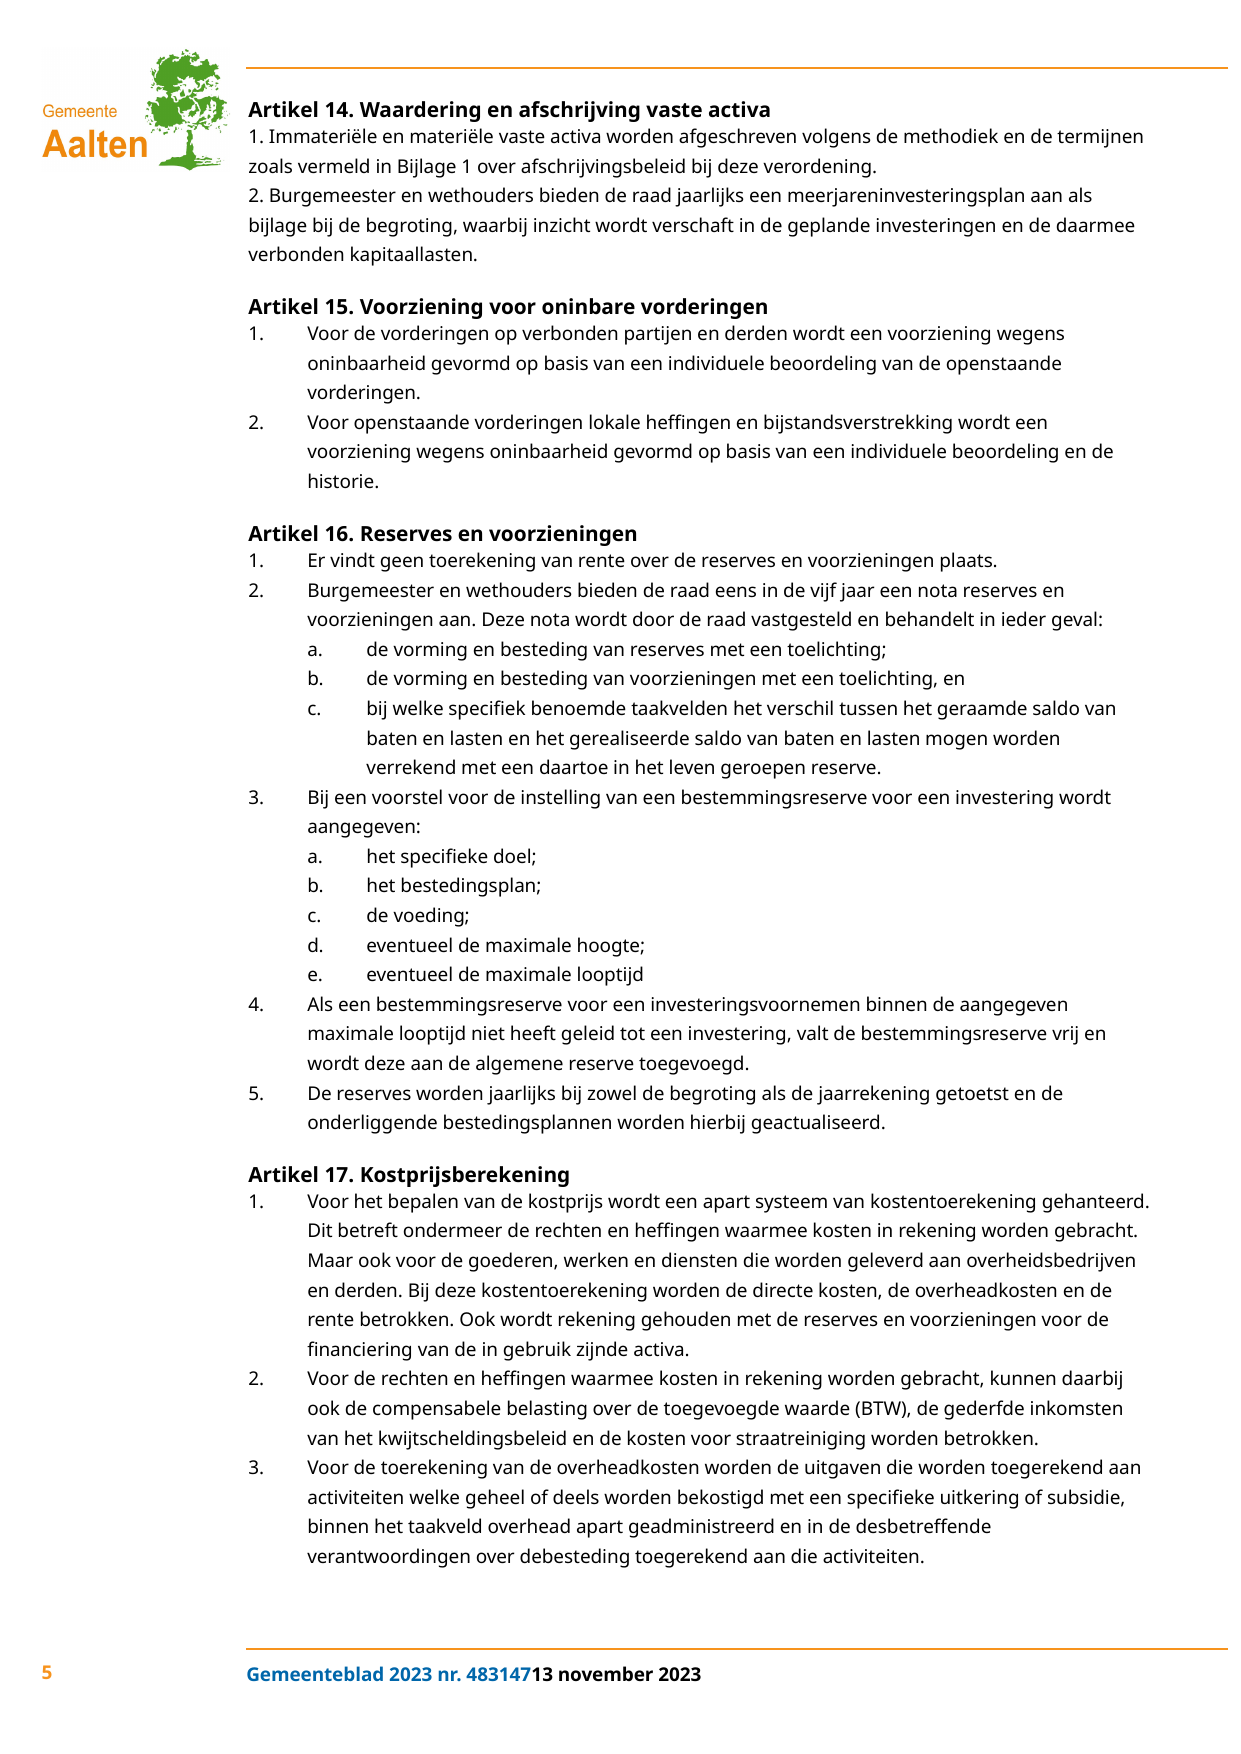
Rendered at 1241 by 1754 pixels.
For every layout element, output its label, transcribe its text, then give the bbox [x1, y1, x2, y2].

text Artikel 14. Waardering en afschrijving vaste activa [248, 95, 1152, 123]
list eventueel de maximale hoogte; [307, 932, 1152, 957]
list Voor de rechten en heffingen waarmee kosten in rekening worden gebracht, kunnen daarbij ook de compensabele belasting over de toegevoegde waarde (BTW), de gederfde inkomsten van het kwijtscheldingsbeleid en de kosten voor straatreiniging worden betrokken. [248, 1366, 1152, 1451]
picture [41, 47, 231, 172]
text 1. Immateriële en materiële vaste activa worden afgeschreven volgens de methodiek en de termijnen zoals vermeld in Bijlage 1 over afschrijvingsbeleid bij deze verordening. [248, 123, 1152, 178]
list Er vindt geen toerekening van rente over de reserves en voorzieningen plaats. [248, 547, 1152, 573]
list De reserves worden jaarlijks bij zowel de begroting als de jaarrekening getoetst en de onderliggende bestedingsplannen worden hierbij geactualiseerd. [248, 1080, 1152, 1135]
list het bestedingsplan; [307, 873, 1152, 898]
list Voor het bepalen van de kostprijs wordt een apart systeem van kostentoerekening gehanteerd. Dit betreft ondermeer de rechten en heffingen waarmee kosten in rekening worden gebracht. Maar ook voor de goederen, werken en diensten die worden geleverd aan overheidsbedrijven en derden. Bij deze kostentoerekening worden de directe kosten, de overheadkosten en de rente betrokken. Ook wordt rekening gehouden met de reserves en voorzieningen voor de financiering van de in gebruik zijnde activa. [248, 1188, 1152, 1362]
list eventueel de maximale looptijd [307, 961, 1152, 987]
text Artikel 17. Kostprijsberekening [248, 1160, 1152, 1188]
list de voeding; [307, 902, 1152, 928]
text Artikel 16. Reserves en voorzieningen [248, 519, 1152, 547]
list de vorming en besteding van reserves met een toelichting; [307, 636, 1152, 662]
list Voor openstaande vorderingen lokale heffingen en bijstandsverstrekking wordt een voorziening wegens oninbaarheid gevormd op basis van een individuele beoordeling en de historie. [248, 409, 1152, 494]
list Voor de toerekening van de overheadkosten worden de uitgaven die worden toegerekend aan activiteiten welke geheel of deels worden bekostigd met een specifieke uitkering of subsidie, binnen het taakveld overhead apart geadministreerd en in de desbetreffende verantwoordingen over debesteding toegerekend aan die activiteiten. [248, 1454, 1152, 1569]
text 2. Burgemeester en wethouders bieden de raad jaarlijks een meerjareninvesteringsplan aan als bijlage bij de begroting, waarbij inzicht wordt verschaft in de geplande investeringen en de daarmee verbonden kapitaallasten. [248, 182, 1152, 267]
text Artikel 15. Voorziening voor oninbare vorderingen [248, 292, 1152, 320]
list de vorming en besteding van voorzieningen met een toelichting, en [307, 666, 1152, 691]
list Voor de vorderingen op verbonden partijen en derden wordt een voorziening wegens oninbaarheid gevormd op basis van een individuele beoordeling van de openstaande vorderingen. [248, 320, 1152, 405]
list het specifieke doel; [307, 843, 1152, 869]
list Als een bestemmingsreserve voor een investeringsvoornemen binnen de aangegeven maximale looptijd niet heeft geleid tot een investering, valt de bestemmingsreserve vrij en wordt deze aan de algemene reserve toegevoegd. [248, 991, 1152, 1076]
list Burgemeester en wethouders bieden de raad eens in de vijf jaar een nota reserves en voorzieningen aan. Deze nota wordt door de raad vastgesteld en behandelt in ieder geval: [248, 577, 1152, 632]
list Bij een voorstel voor de instelling van een bestemmingsreserve voor een investering wordt aangegeven: [248, 784, 1152, 839]
list bij welke specifiek benoemde taakvelden het verschil tussen het geraamde saldo van baten en lasten en het gerealiseerde saldo van baten en lasten mogen worden verrekend met een daartoe in het leven geroepen reserve. [307, 695, 1152, 780]
